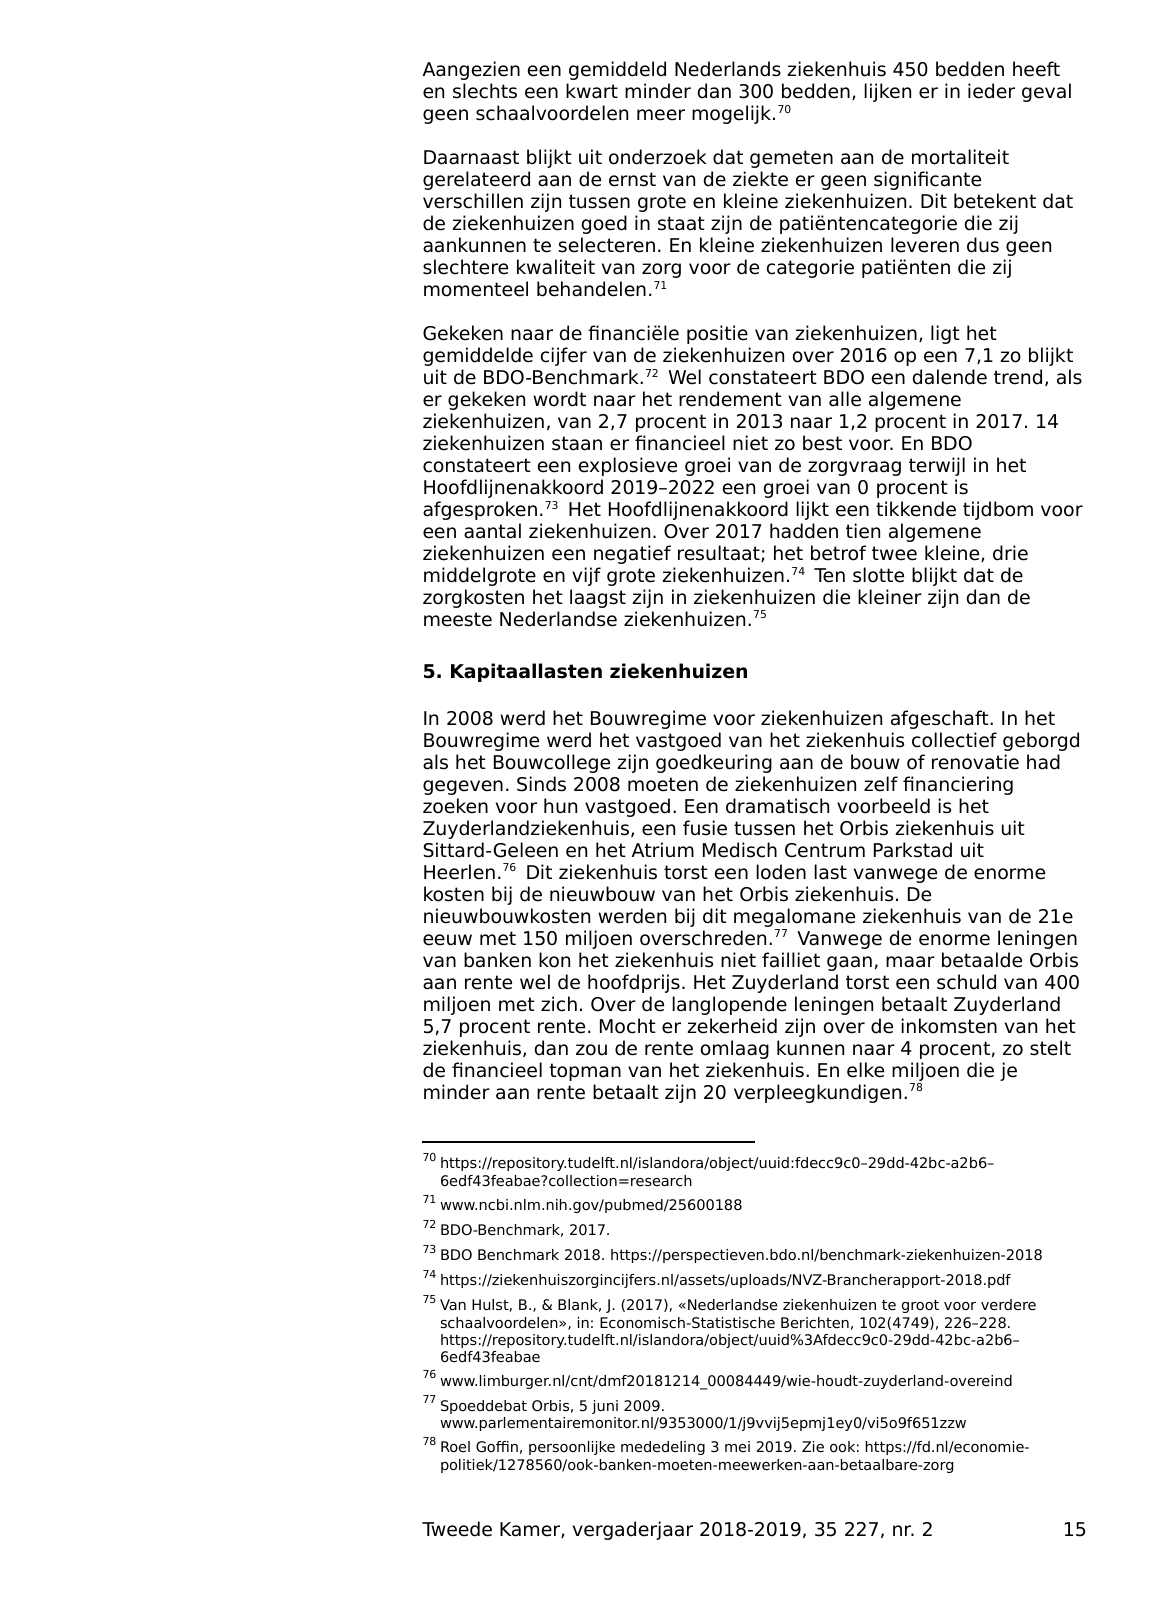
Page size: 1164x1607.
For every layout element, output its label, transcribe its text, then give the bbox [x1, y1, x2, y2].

text In 2008 werd het Bouwregime voor ziekenhuizen afgeschaft. In het Bouwregime werd het vastgoed van het ziekenhuis collectief geborgd als het Bouwcollege zijn goedkeuring aan de bouw of renovatie had gegeven. Sinds 2008 moeten de ziekenhuizen zelf financiering zoeken voor hun vastgoed. Een dramatisch voorbeeld is het Zuyderlandziekenhuis, een fusie tussen het Orbis ziekenhuis uit Sittard-Geleen en het Atrium Medisch Centrum Parkstad uit Heerlen. Dit ziekenhuis torst een loden last vanwege de enorme kosten bij de nieuwbouw van het Orbis ziekenhuis. De nieuwbouwkosten werden bij dit megalomane ziekenhuis van de 21e eeuw met 150 miljoen overschreden. Vanwege de enorme leningen van banken kon het ziekenhuis niet failliet gaan, maar betaalde Orbis aan rente wel de hoofdprijs. Het Zuyderland torst een schuld van 400 miljoen met zich. Over de langlopende leningen betaalt Zuyderland 5,7 procent rente. Mocht er zekerheid zijn over de inkomsten van het ziekenhuis, dan zou de rente omlaag kunnen naar 4 procent, zo stelt de financieel topman van het ziekenhuis. En elke miljoen die je minder aan rente betaalt zijn 20 verpleegkundigen. [422, 708, 1087, 1103]
text BDO-Benchmark, 2017. [422, 1218, 1087, 1240]
text Aangezien een gemiddeld Nederlands ziekenhuis 450 bedden heeft en slechts een kwart minder dan 300 bedden, lijken er in ieder geval geen schaalvoordelen meer mogelijk. [422, 59, 1087, 125]
text Spoeddebat Orbis, 5 juni 2009. www.parlementairemonitor.nl/9353000/1/j9vvij5epmj1ey0/vi5o9f651zzw [422, 1393, 1087, 1432]
text BDO Benchmark 2018. https://perspectieven.bdo.nl/benchmark-ziekenhuizen-2018 [422, 1243, 1087, 1265]
text www.limburger.nl/cnt/dmf20181214_00084449/wie-houdt-zuyderland-overeind [422, 1368, 1087, 1391]
subtitle 5. Kapitaallasten ziekenhuizen [422, 661, 1087, 683]
text www.ncbi.nlm.nih.gov/pubmed/25600188 [422, 1193, 1087, 1215]
text https://repository.tudelft.nl/islandora/object/uuid:fdecc9c0–29dd-42bc-a2b6–6edf43feabae?collection=research [422, 1151, 1087, 1190]
text Roel Goffin, persoonlijke mededeling 3 mei 2019. Zie ook: https://fd.nl/economie-politiek/1278560/ook-banken-moeten-meewerken-aan-betaalbare-zorg [422, 1435, 1087, 1474]
text Daarnaast blijkt uit onderzoek dat gemeten aan de mortaliteit gerelateerd aan de ernst van de ziekte er geen significante verschillen zijn tussen grote en kleine ziekenhuizen. Dit betekent dat de ziekenhuizen goed in staat zijn de patiëntencategorie die zij aankunnen te selecteren. En kleine ziekenhuizen leveren dus geen slechtere kwaliteit van zorg voor de categorie patiënten die zij momenteel behandelen. [422, 147, 1087, 301]
text Gekeken naar de financiële positie van ziekenhuizen, ligt het gemiddelde cijfer van de ziekenhuizen over 2016 op een 7,1 zo blijkt uit de BDO-Benchmark. Wel constateert BDO een dalende trend, als er gekeken wordt naar het rendement van alle algemene ziekenhuizen, van 2,7 procent in 2013 naar 1,2 procent in 2017. 14 ziekenhuizen staan er financieel niet zo best voor. En BDO constateert een explosieve groei van de zorgvraag terwijl in het Hoofdlijnenakkoord 2019–2022 een groei van 0 procent is afgesproken. Het Hoofdlijnenakkoord lijkt een tikkende tijdbom voor een aantal ziekenhuizen. Over 2017 hadden tien algemene ziekenhuizen een negatief resultaat; het betrof twee kleine, drie middelgrote en vijf grote ziekenhuizen. Ten slotte blijkt dat de zorgkosten het laagst zijn in ziekenhuizen die kleiner zijn dan de meeste Nederlandse ziekenhuizen. [422, 323, 1087, 631]
text https://ziekenhuiszorgincijfers.nl/assets/uploads/NVZ-Brancherapport-2018.pdf [422, 1268, 1087, 1290]
text Van Hulst, B., & Blank, J. (2017), «Nederlandse ziekenhuizen te groot voor verdere schaalvoordelen», in: Economisch-Statistische Berichten, 102(4749), 226–228. https://repository.tudelft.nl/islandora/object/uuid%3Afdecc9c0-29dd-42bc-a2b6–6edf43feabae [422, 1293, 1087, 1366]
